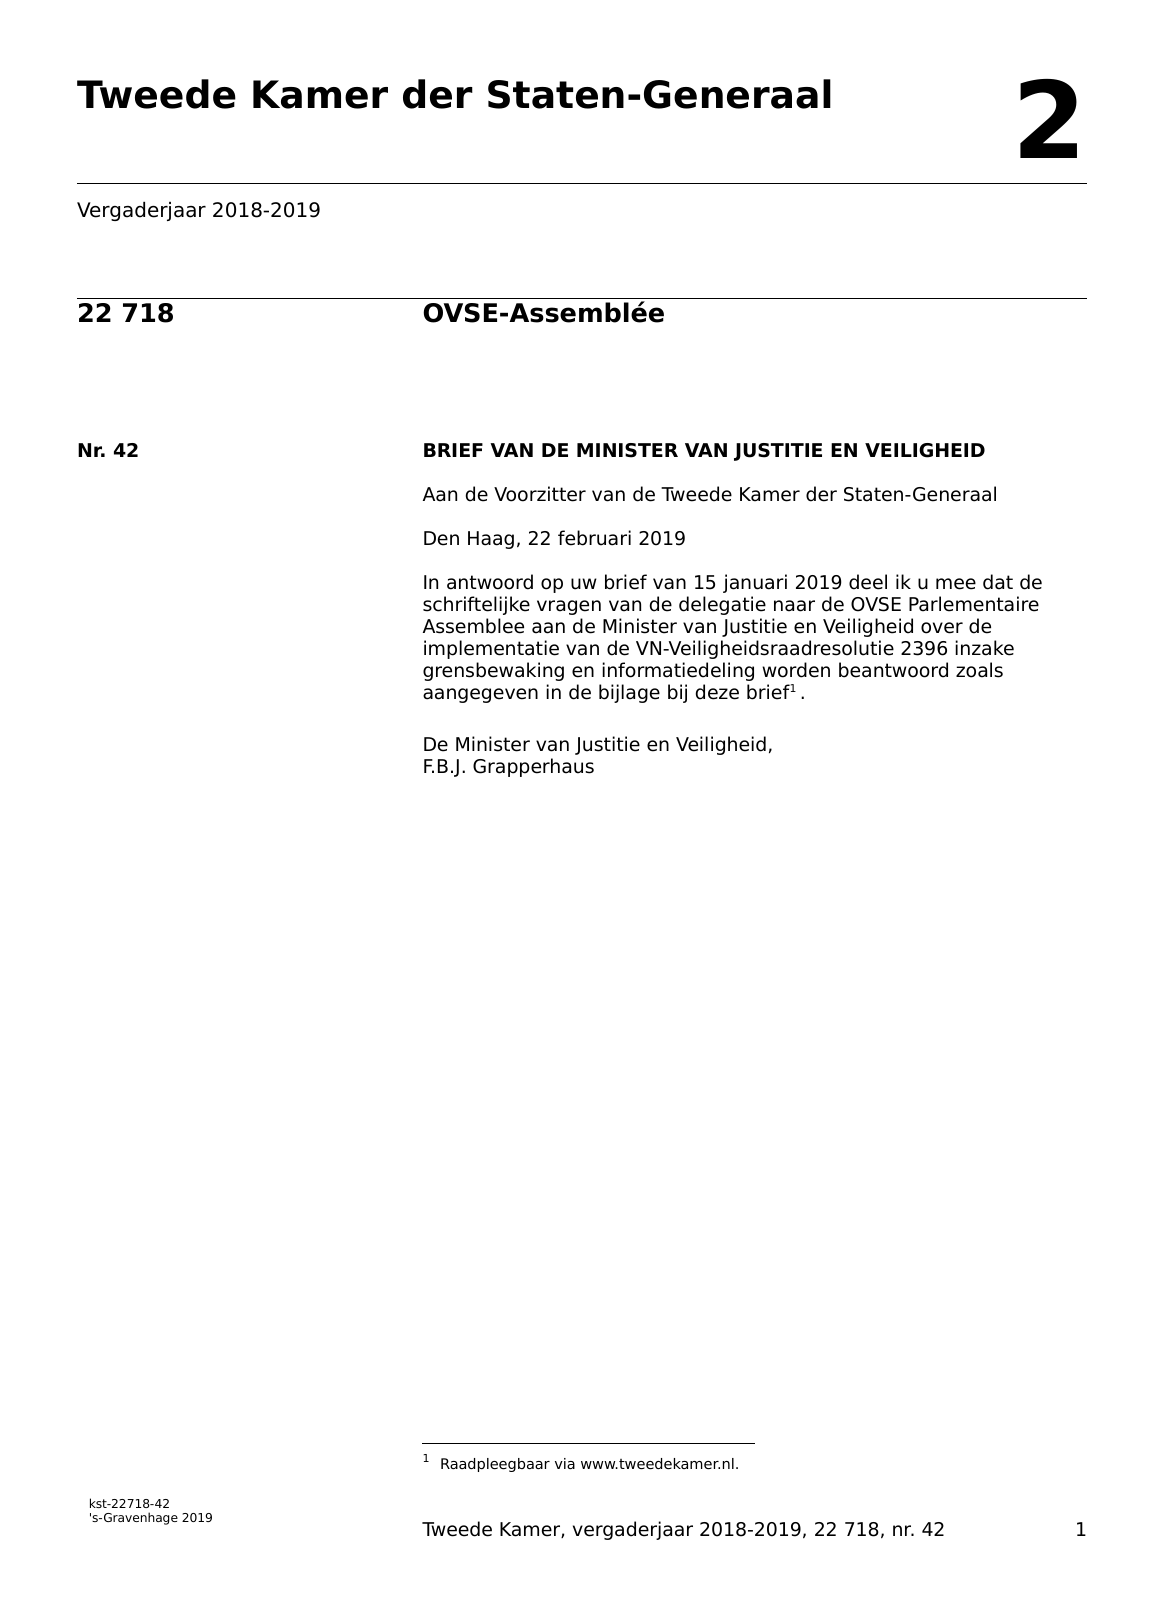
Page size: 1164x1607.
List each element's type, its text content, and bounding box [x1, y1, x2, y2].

table_header 2 [886, 59, 1087, 183]
table_header Tweede Kamer der Staten-Generaal [77, 59, 886, 183]
text Aan de Voorzitter van de Tweede Kamer der Staten-Generaal [422, 484, 1087, 506]
text Den Haag, 22 februari 2019 [422, 528, 1087, 550]
text In antwoord op uw brief van 15 januari 2019 deel ik u mee dat de schriftelijke vragen van de delegatie naar de OVSE Parlementaire Assemblee aan de Minister van Justitie en Veiligheid over de implementatie van de VN-Veiligheidsraadresolutie 2396 inzake grensbewaking en informatiedeling worden beantwoord zoals aangegeven in de bijlage bij deze brief. [422, 572, 1087, 704]
text Raadpleegbaar via www.tweedekamer.nl. [422, 1452, 1087, 1474]
text 's-Gravenhage 2019 [88, 1511, 323, 1525]
subtitle 22 718 OVSE-Assemblée [77, 299, 1087, 329]
table_cell Vergaderjaar 2018-2019 [77, 184, 1087, 298]
text kst-22718-42 [88, 1497, 323, 1511]
subtitle Nr. 42 BRIEF VAN DE MINISTER VAN JUSTITIE EN VEILIGHEID [77, 440, 1087, 462]
text De Minister van Justitie en Veiligheid, F.B.J. Grapperhaus [422, 734, 1087, 778]
